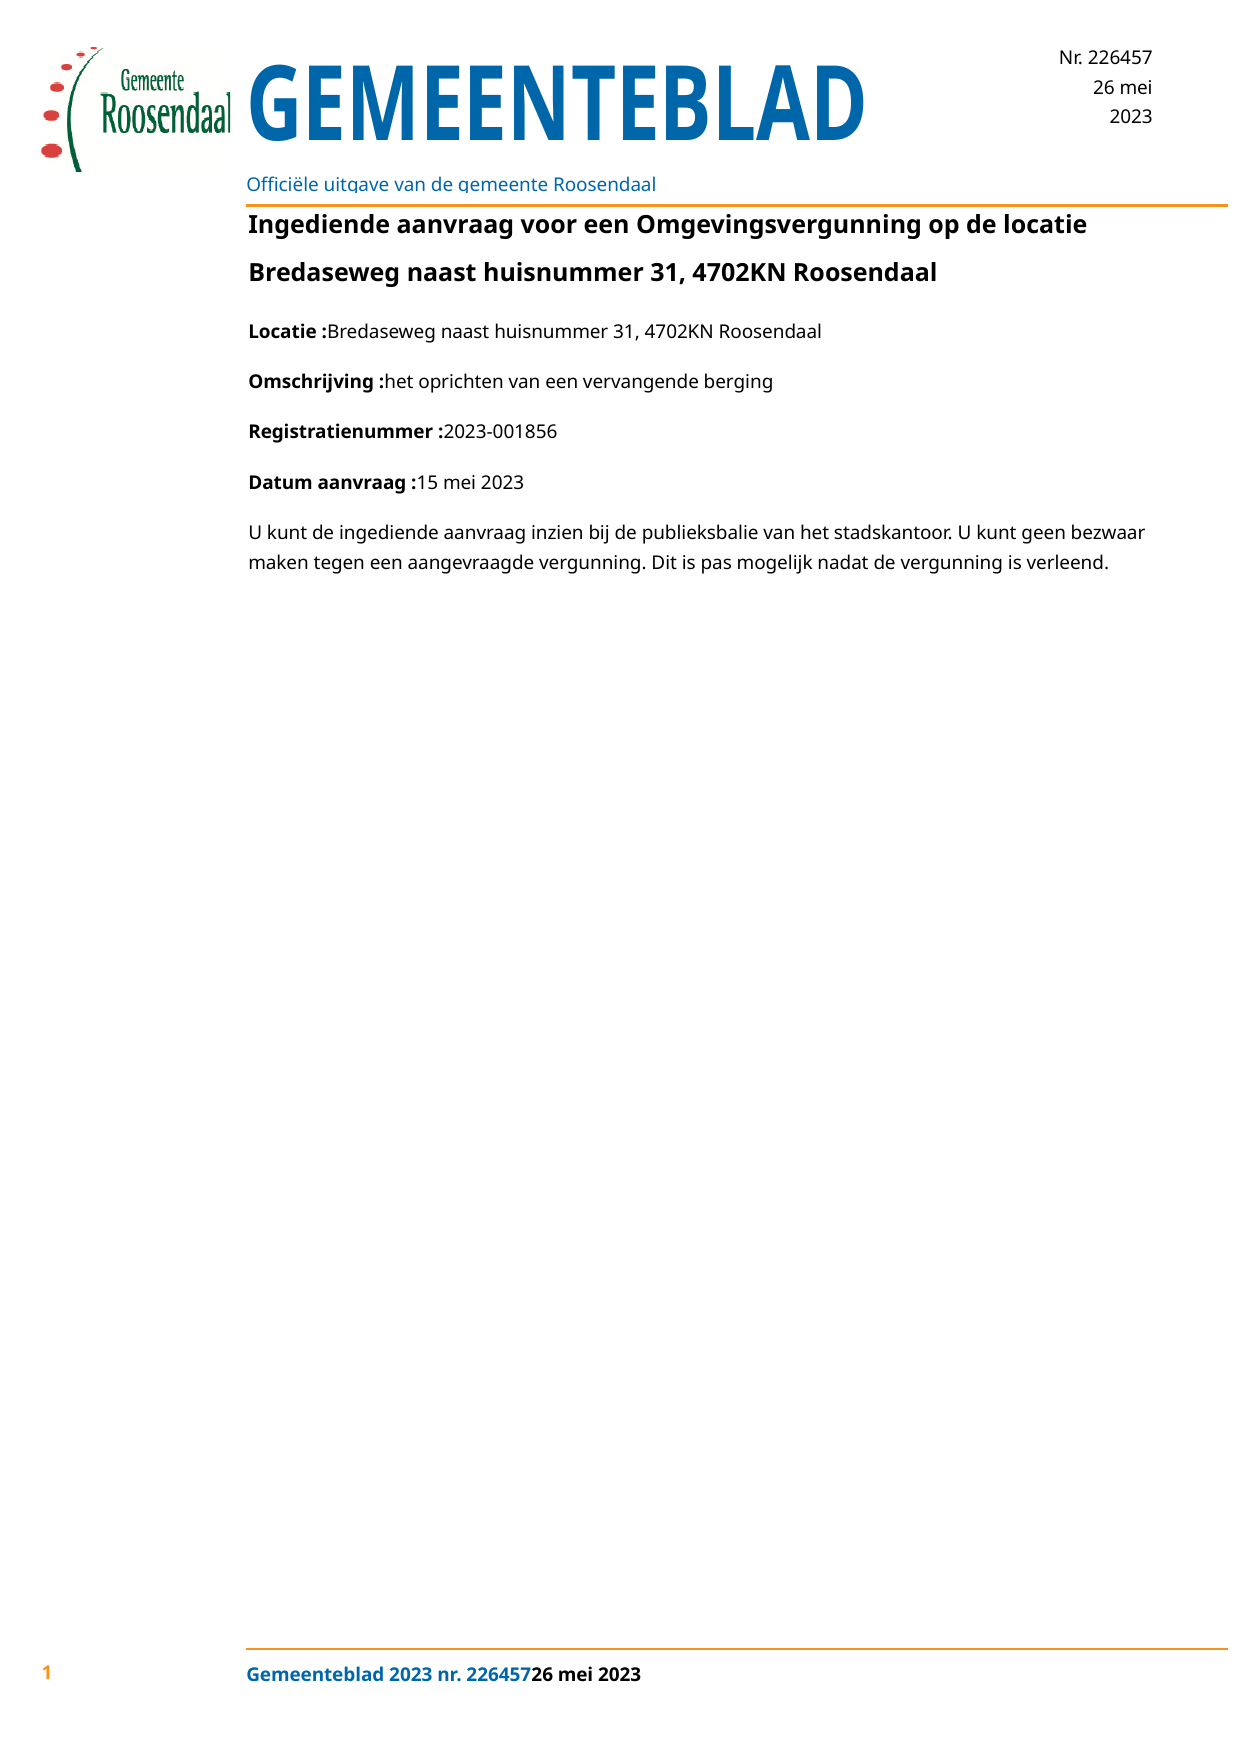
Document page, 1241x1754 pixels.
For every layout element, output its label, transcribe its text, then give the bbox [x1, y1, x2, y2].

text Datum aanvraag :15 mei 2023 [248, 469, 1152, 495]
text Locatie :Bredaseweg naast huisnummer 31, 4702KN Roosendaal [248, 318, 1152, 344]
text U kunt de ingediende aanvraag inzien bij de publieksbalie van het stadskantoor. U kunt geen bezwaar maken tegen een aangevraagde vergunning. Dit is pas mogelijk nadat de vergunning is verleend. [248, 519, 1152, 575]
text Registratienummer :2023-001856 [248, 419, 1152, 444]
picture [41, 47, 231, 172]
text Omschrijving :het oprichten van een vervangende berging [248, 368, 1152, 394]
text Ingediende aanvraag voor een Omgevingsvergunning op de locatie Bredaseweg naast huisnummer 31, 4702KN Roosendaal [248, 207, 1152, 288]
